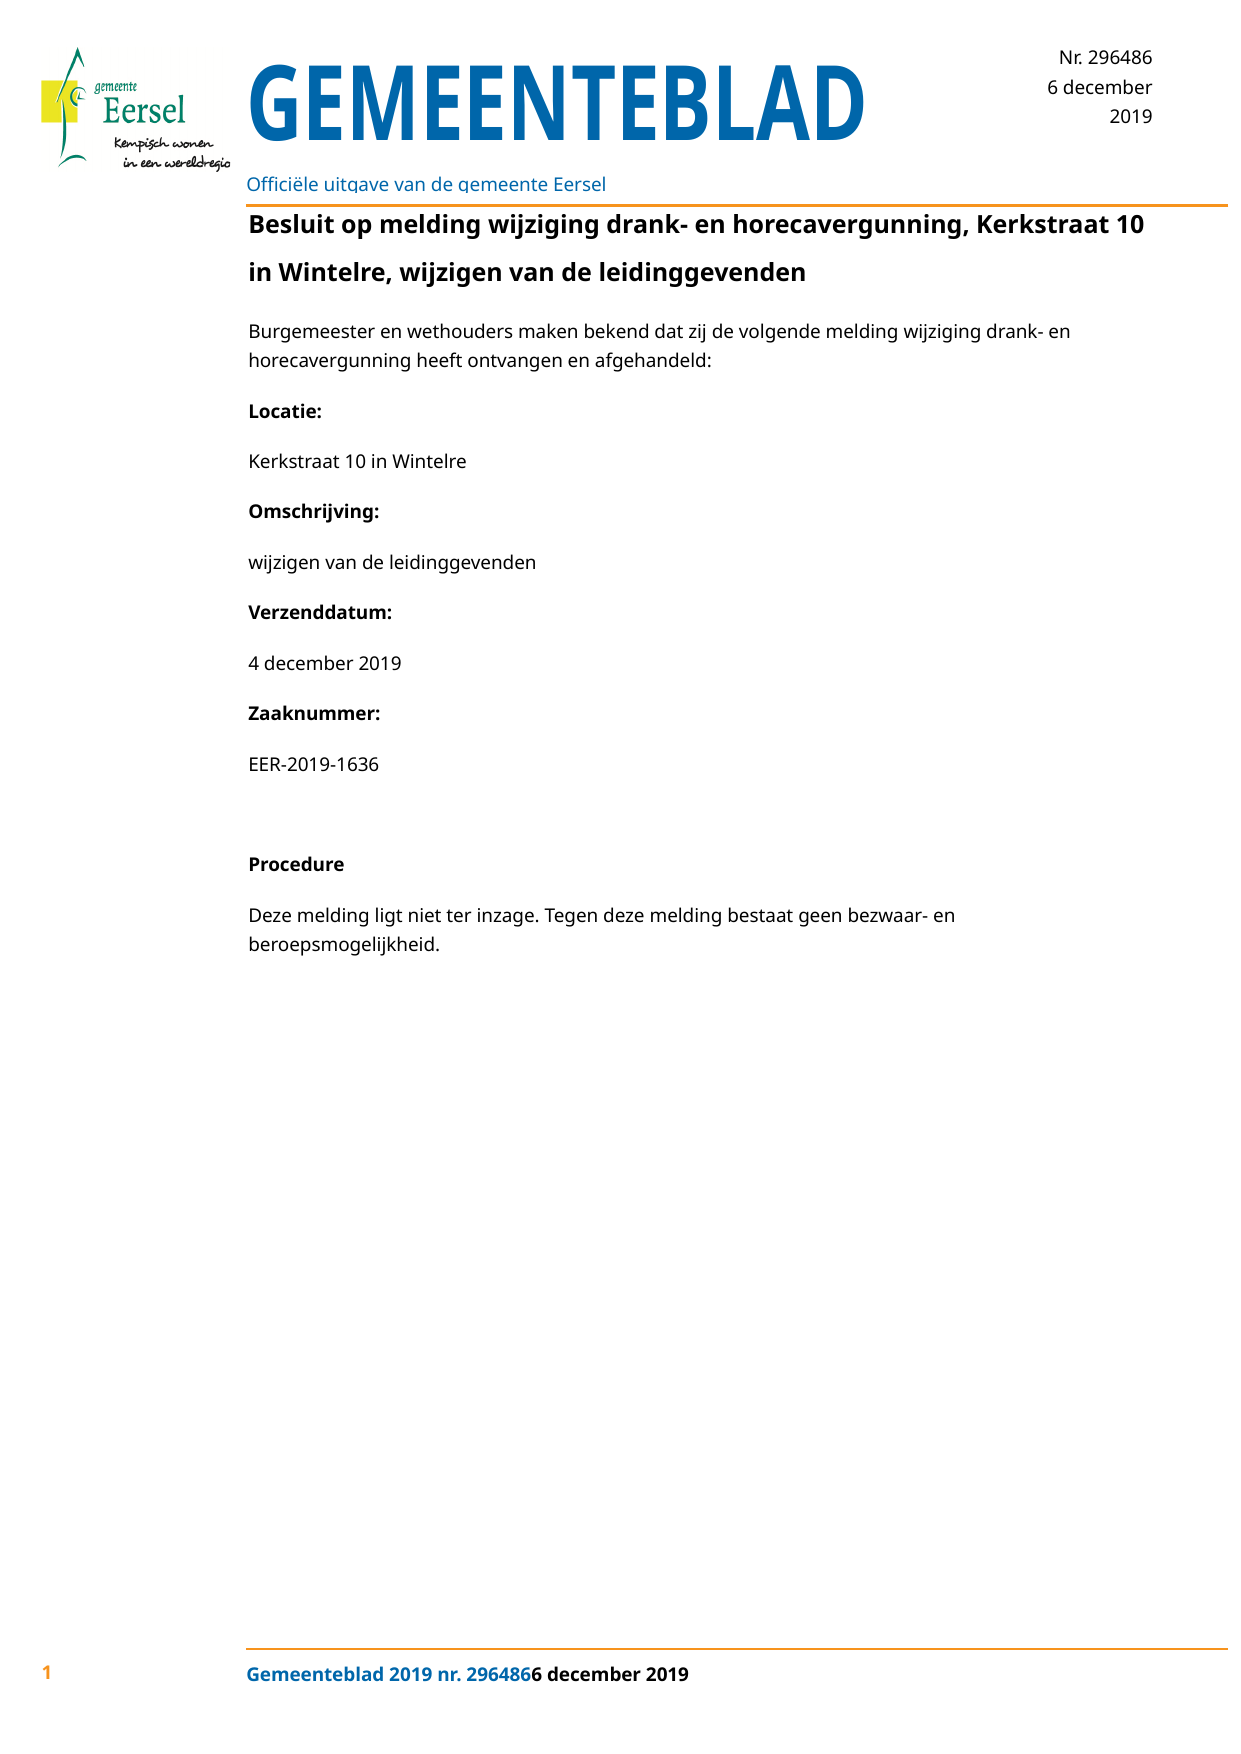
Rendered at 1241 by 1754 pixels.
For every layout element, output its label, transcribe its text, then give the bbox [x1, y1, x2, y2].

text Besluit op melding wijziging drank- en horecavergunning, Kerkstraat 10 in Wintelre, wijzigen van de leidinggevenden [248, 207, 1152, 288]
text Kerkstraat 10 in Wintelre [248, 448, 1152, 474]
picture [41, 47, 231, 172]
text wijzigen van de leidinggevenden [248, 549, 1152, 575]
text Verzenddatum: [248, 599, 1152, 625]
text Zaaknummer: [248, 700, 1152, 726]
text EER-2019-1636 [248, 751, 1152, 777]
text Burgemeester en wethouders maken bekend dat zij de volgende melding wijziging drank- en horecavergunning heeft ontvangen en afgehandeld: [248, 318, 1152, 373]
text Deze melding ligt niet ter inzage. Tegen deze melding bestaat geen bezwaar- en beroepsmogelijkheid. [248, 902, 1152, 957]
text Procedure [248, 852, 1152, 877]
text Locatie: [248, 398, 1152, 424]
text Omschrijving: [248, 499, 1152, 524]
text 4 december 2019 [248, 650, 1152, 676]
